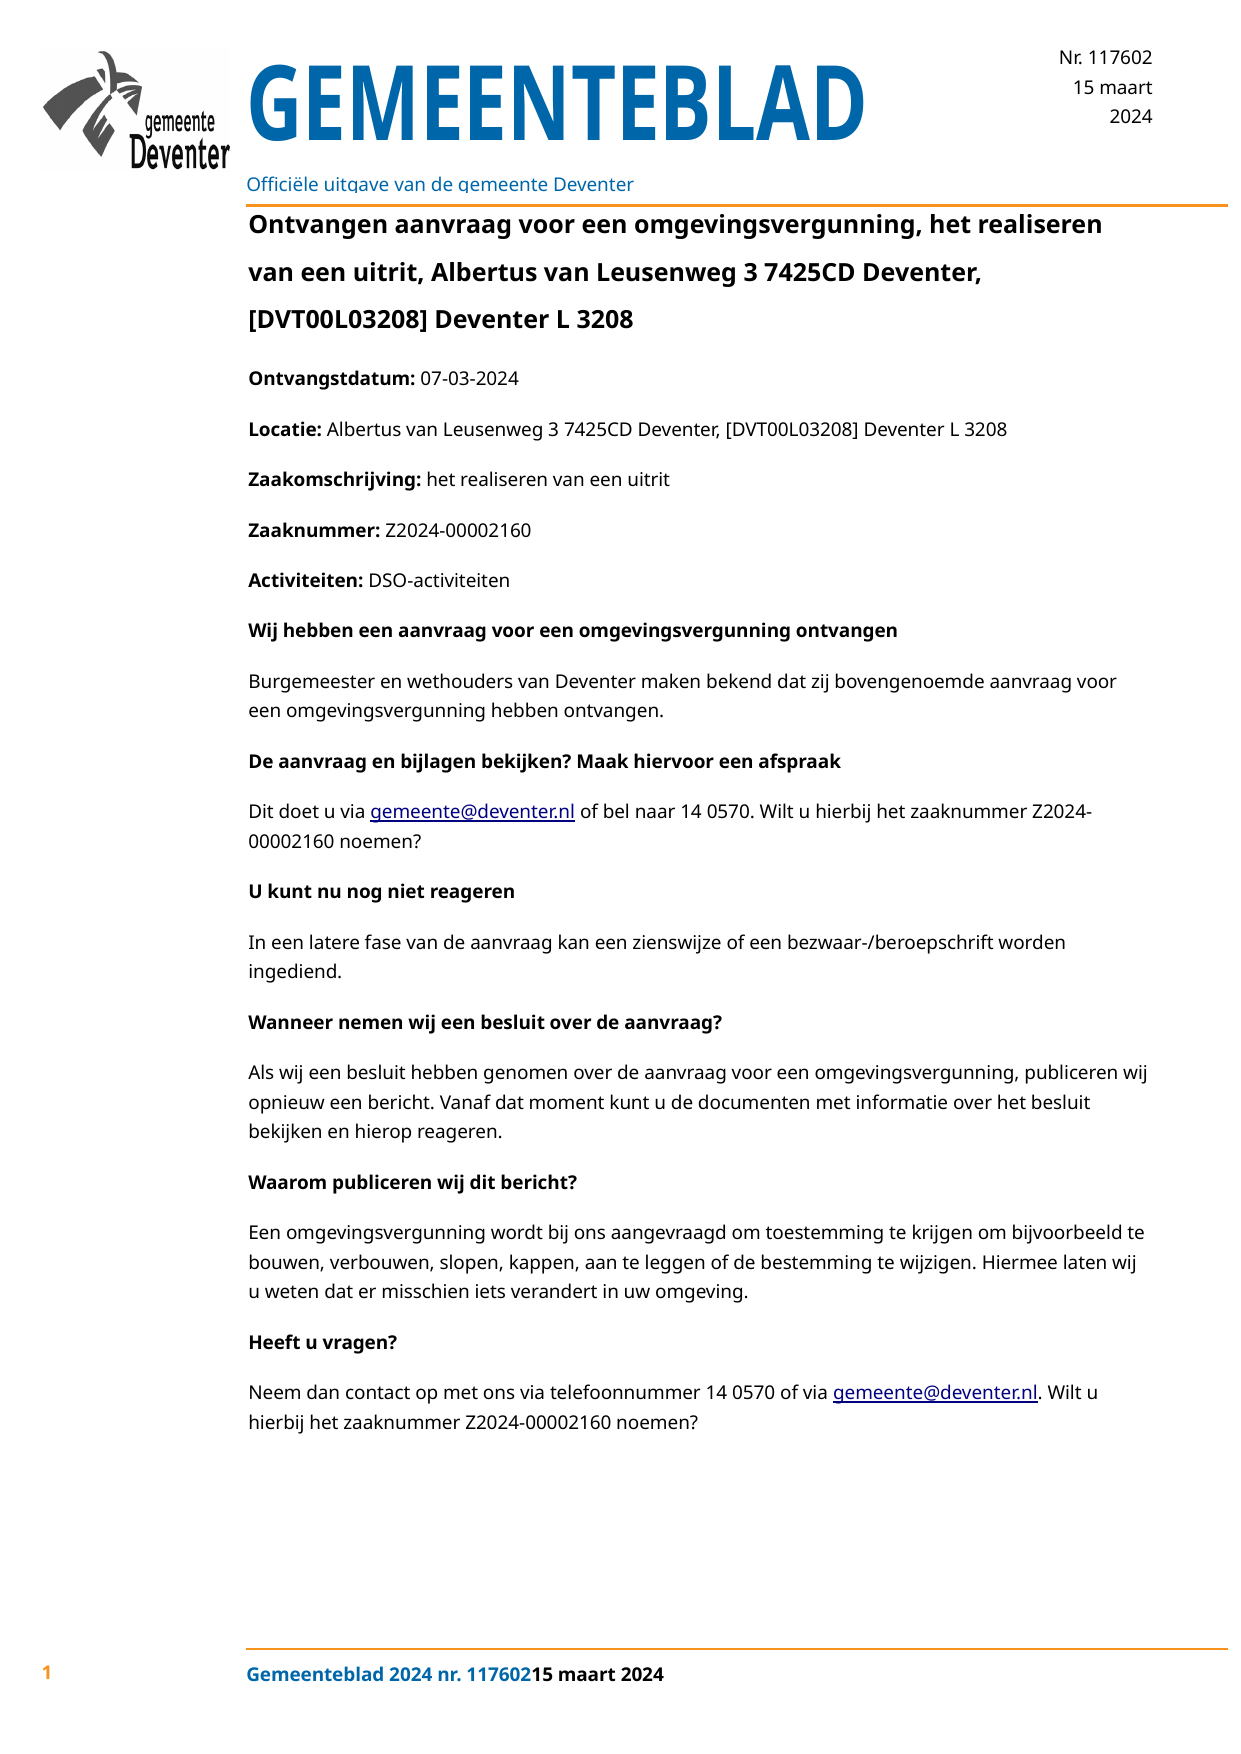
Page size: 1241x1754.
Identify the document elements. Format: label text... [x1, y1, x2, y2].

text Een omgevingsvergunning wordt bij ons aangevraagd om toestemming te krijgen om bijvoorbeeld te bouwen, verbouwen, slopen, kappen, aan te leggen of de bestemming te wijzigen. Hiermee laten wij u weten dat er misschien iets verandert in uw omgeving. [248, 1219, 1152, 1304]
text De aanvraag en bijlagen bekijken? Maak hiervoor een afspraak [248, 748, 1152, 774]
text In een latere fase van de aanvraag kan een zienswijze of een bezwaar-/beroepschrift worden ingediend. [248, 929, 1152, 984]
text Locatie: Albertus van Leusenweg 3 7425CD Deventer, [DVT00L03208] Deventer L 3208 [248, 416, 1152, 442]
text Dit doet u via gemeente@deventer.nl of bel naar 14 0570. Wilt u hierbij het zaaknummer Z2024-00002160 noemen? [248, 798, 1152, 854]
picture [41, 47, 231, 172]
text Zaaknummer: Z2024-00002160 [248, 517, 1152, 542]
text Waarom publiceren wij dit bericht? [248, 1169, 1152, 1194]
text Heeft u vragen? [248, 1329, 1152, 1354]
text Neem dan contact op met ons via telefoonnummer 14 0570 of via gemeente@deventer.nl. Wilt u hierbij het zaaknummer Z2024-00002160 noemen? [248, 1379, 1152, 1434]
text Wanneer nemen wij een besluit over de aanvraag? [248, 1009, 1152, 1034]
text Ontvangen aanvraag voor een omgevingsvergunning, het realiseren van een uitrit, Albertus van Leusenweg 3 7425CD Deventer, [DVT00L03208] Deventer L 3208 [248, 207, 1152, 336]
text Wij hebben een aanvraag voor een omgevingsvergunning ontvangen [248, 618, 1152, 643]
text U kunt nu nog niet reageren [248, 878, 1152, 904]
text Zaakomschrijving: het realiseren van een uitrit [248, 466, 1152, 492]
text Als wij een besluit hebben genomen over de aanvraag voor een omgevingsvergunning, publiceren wij opnieuw een bericht. Vanaf dat moment kunt u de documenten met informatie over het besluit bekijken en hierop reageren. [248, 1059, 1152, 1144]
text Burgemeester en wethouders van Deventer maken bekend dat zij bovengenoemde aanvraag voor een omgevingsvergunning hebben ontvangen. [248, 668, 1152, 723]
text Activiteiten: DSO-activiteiten [248, 567, 1152, 593]
text Ontvangstdatum: 07-03-2024 [248, 366, 1152, 391]
